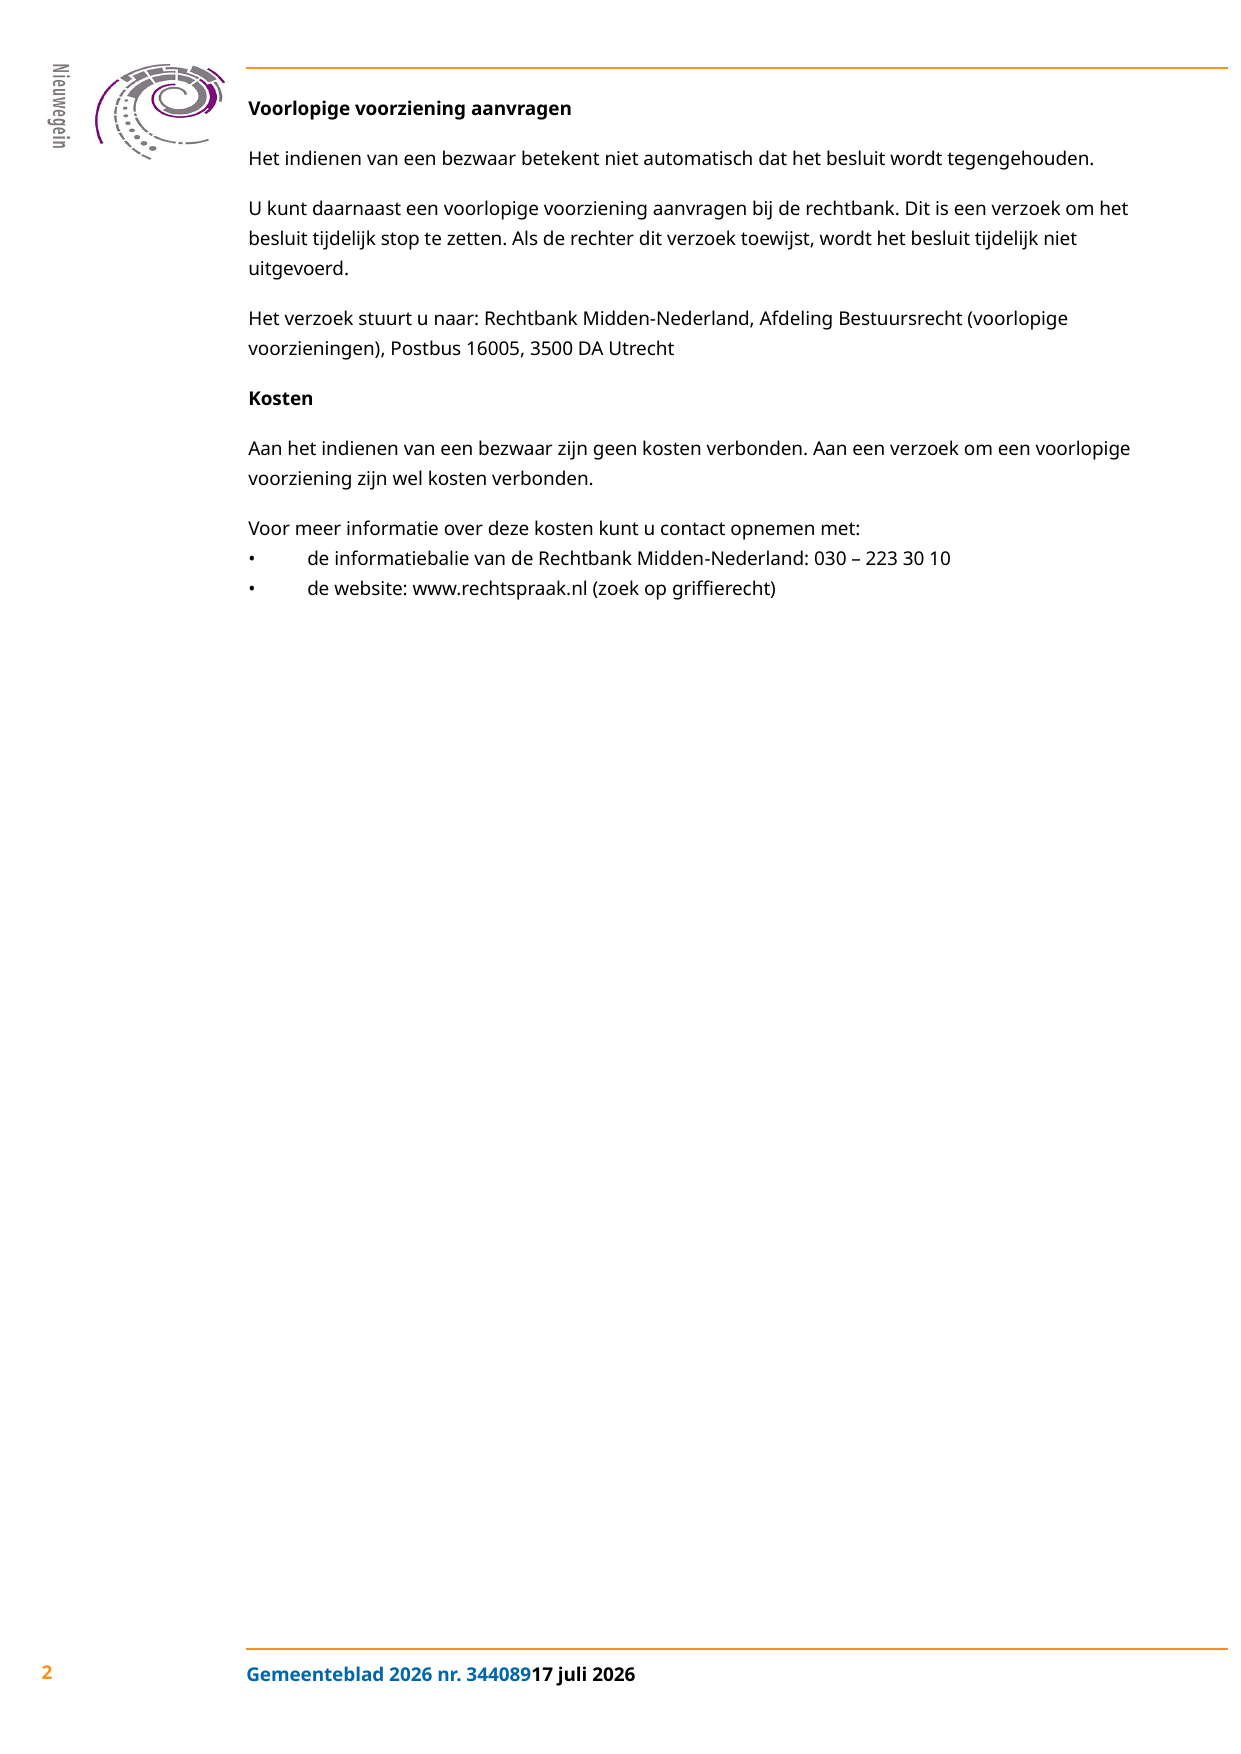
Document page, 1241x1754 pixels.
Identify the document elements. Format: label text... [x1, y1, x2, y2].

text Aan het indienen van een bezwaar zijn geen kosten verbonden. Aan een verzoek om een voorlopige voorziening zijn wel kosten verbonden. [248, 436, 1152, 491]
text Het indienen van een bezwaar betekent niet automatisch dat het besluit wordt tegengehouden. [248, 145, 1152, 171]
text Voor meer informatie over deze kosten kunt u contact opnemen met: [248, 516, 1152, 541]
text U kunt daarnaast een voorlopige voorziening aanvragen bij de rechtbank. Dit is een verzoek om het besluit tijdelijk stop te zetten. Als de rechter dit verzoek toewijst, wordt het besluit tijdelijk niet uitgevoerd. [248, 196, 1152, 281]
list de website: www.rechtspraak.nl (zoek op griffierecht) [248, 575, 1152, 601]
text Kosten [248, 385, 1152, 411]
text Het verzoek stuurt u naar: Rechtbank Midden-Nederland, Afdeling Bestuursrecht (voorlopige voorzieningen), Postbus 16005, 3500 DA Utrecht [248, 305, 1152, 361]
picture [41, 47, 231, 172]
text Voorlopige voorziening aanvragen [248, 95, 1152, 121]
list de informatiebalie van de Rechtbank Midden‑Nederland: 030 – 223 30 10 [248, 545, 1152, 571]
